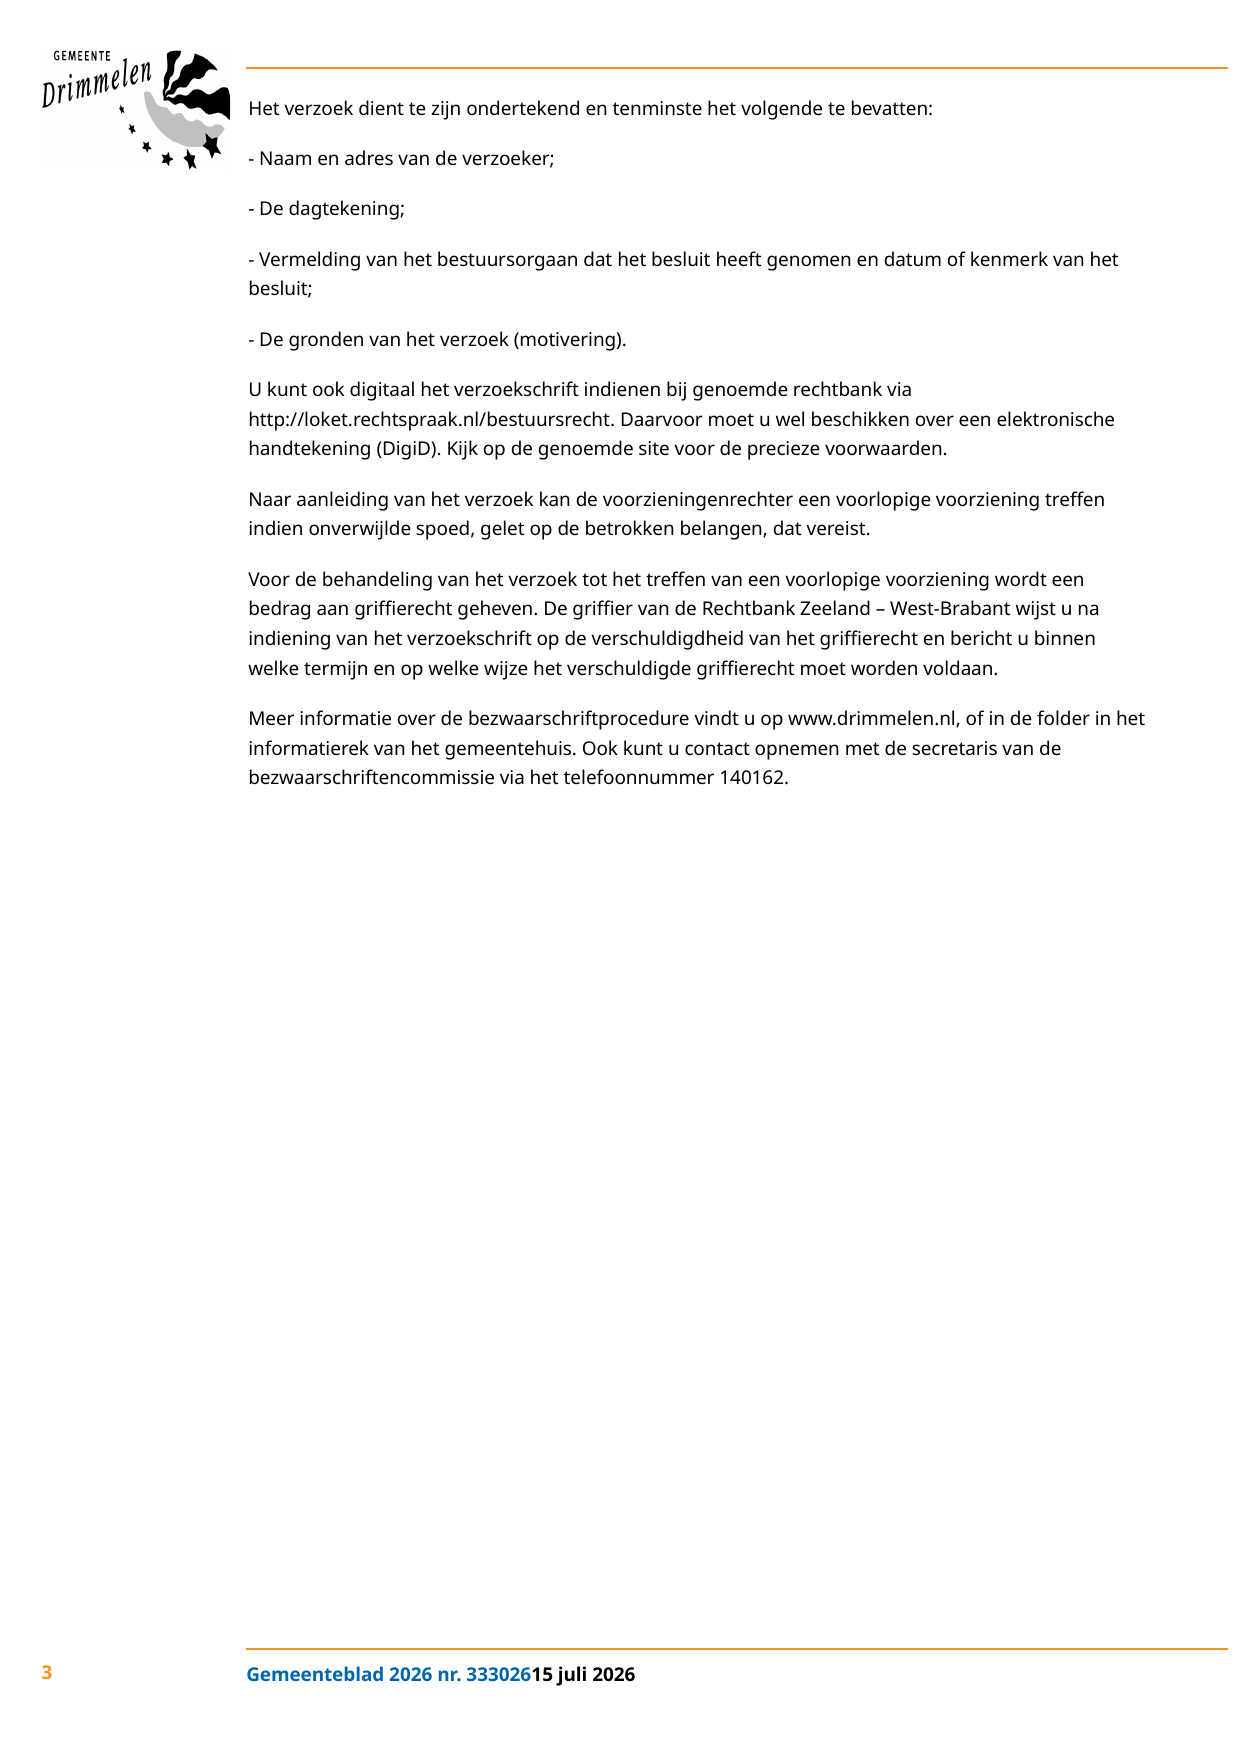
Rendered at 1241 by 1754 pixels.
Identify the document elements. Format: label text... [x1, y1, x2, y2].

picture [41, 47, 231, 172]
text - De gronden van het verzoek (motivering). [248, 326, 1152, 352]
text - Vermelding van het bestuursorgaan dat het besluit heeft genomen en datum of kenmerk van het besluit; [248, 246, 1152, 301]
text Meer informatie over de bezwaarschriftprocedure vindt u op www.drimmelen.nl, of in de folder in het informatierek van het gemeentehuis. Ook kunt u contact opnemen met de secretaris van de bezwaarschriftencommissie via het telefoonnummer 140162. [248, 705, 1152, 790]
text - De dagtekening; [248, 196, 1152, 221]
text Het verzoek dient te zijn ondertekend en tenminste het volgende te bevatten: [248, 95, 1152, 121]
text Naar aanleiding van het verzoek kan de voorzieningenrechter een voorlopige voorziening treffen indien onverwijlde spoed, gelet op de betrokken belangen, dat vereist. [248, 486, 1152, 541]
text - Naam en adres van de verzoeker; [248, 145, 1152, 171]
text U kunt ook digitaal het verzoekschrift indienen bij genoemde rechtbank via http://loket.rechtspraak.nl/bestuursrecht. Daarvoor moet u wel beschikken over een elektronische handtekening (DigiD). Kijk op de genoemde site voor de precieze voorwaarden. [248, 376, 1152, 461]
text Voor de behandeling van het verzoek tot het treffen van een voorlopige voorziening wordt een bedrag aan griffierecht geheven. De griffier van de Rechtbank Zeeland – West-Brabant wijst u na indiening van het verzoekschrift op de verschuldigdheid van het griffierecht en bericht u binnen welke termijn en op welke wijze het verschuldigde griffierecht moet worden voldaan. [248, 566, 1152, 681]
